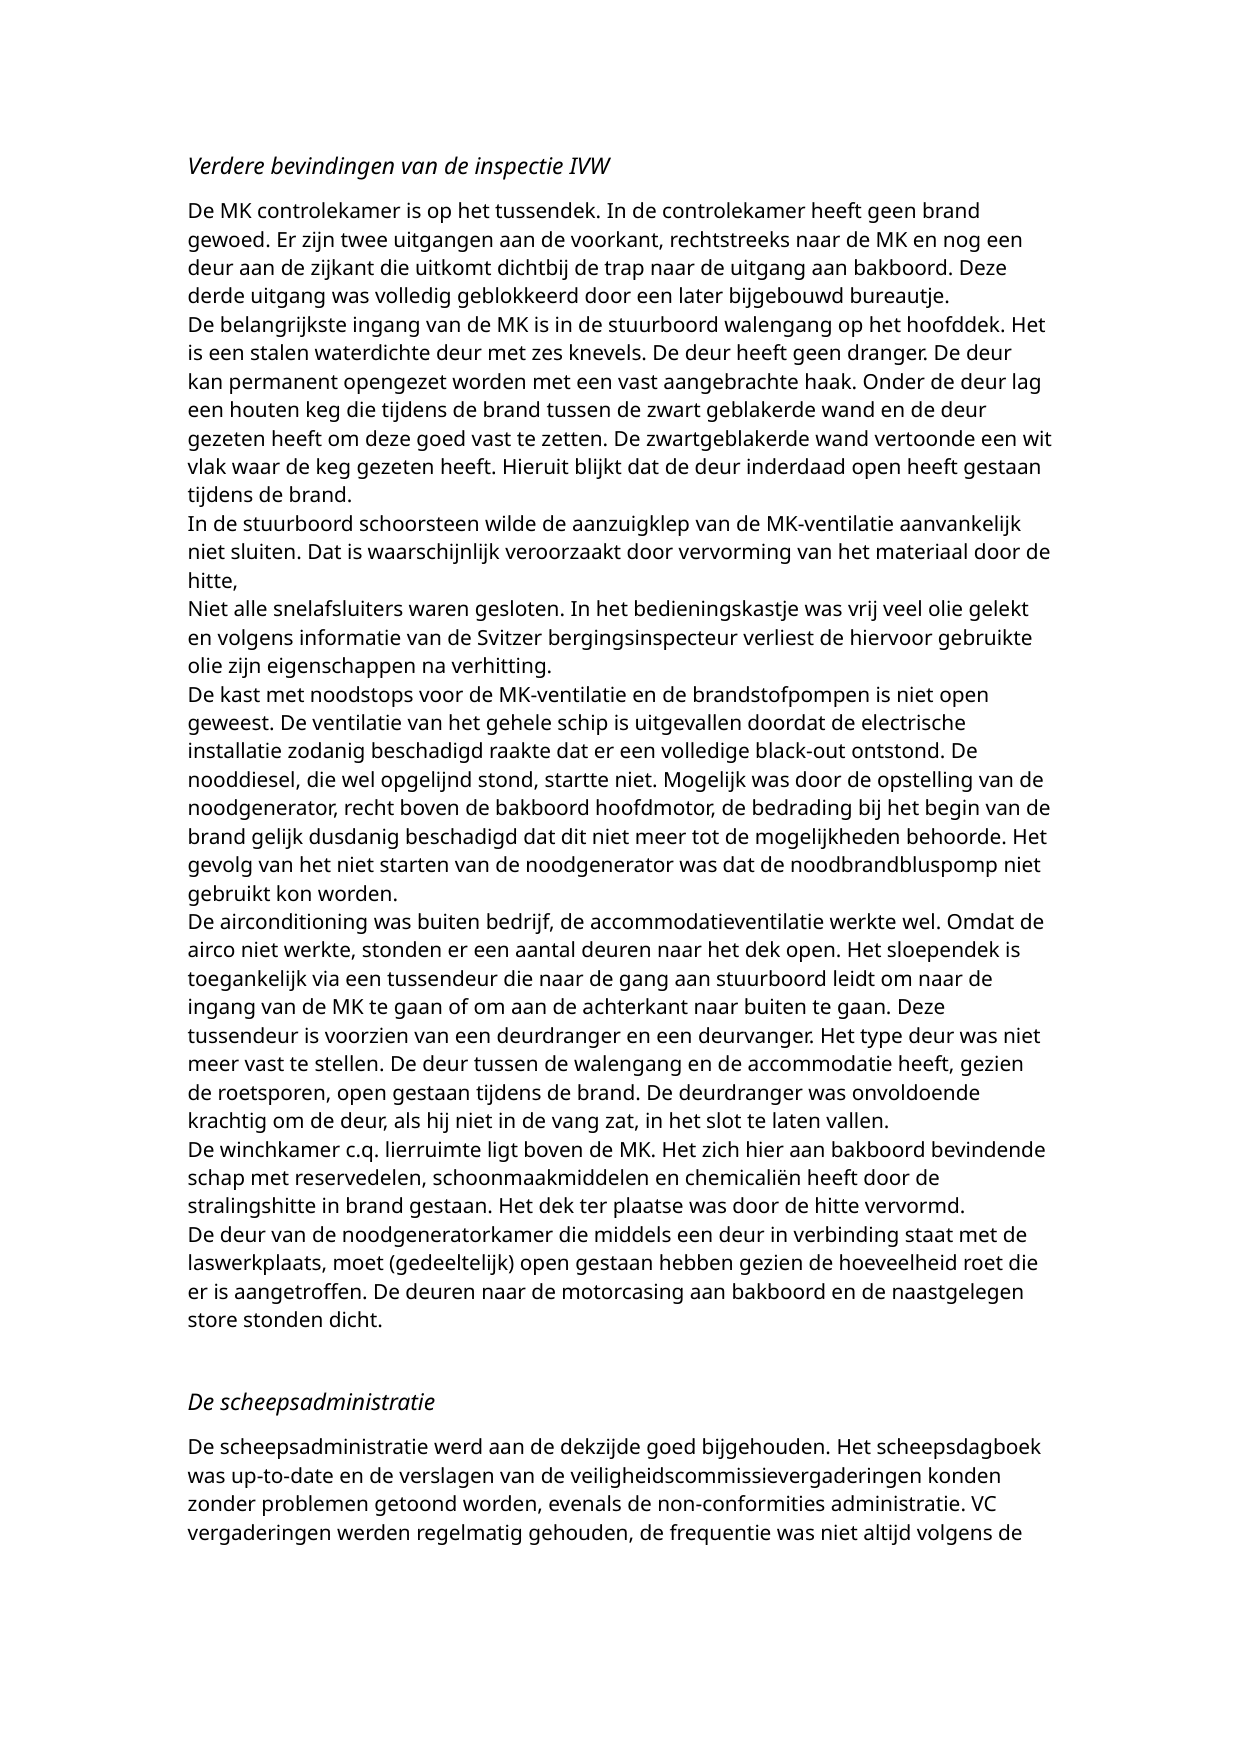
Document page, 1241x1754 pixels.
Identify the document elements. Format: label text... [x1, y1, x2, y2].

subtitle De scheepsadministratie [187, 1386, 1053, 1417]
text De deur van de noodgeneratorkamer die middels een deur in verbinding staat met de laswerkplaats, moet (gedeeltelijk) open gestaan hebben gezien de hoeveelheid roet die er is aangetroffen. De deuren naar de motorcasing aan bakboord en de naastgelegen store stonden dicht. [187, 1220, 1053, 1334]
text In de stuurboord schoorsteen wilde de aanzuigklep van de MK-ventilatie aanvankelijk niet sluiten. Dat is waarschijnlijk veroorzaakt door vervorming van het materiaal door de hitte, [187, 509, 1053, 594]
text De scheepsadministratie werd aan de dekzijde goed bijgehouden. Het scheepsdagboek was up-to-date en de verslagen van de veiligheidscommissievergaderingen konden zonder problemen getoond worden, evenals de non-conformities administratie. VC vergaderingen werden regelmatig gehouden, de frequentie was niet altijd volgens de [187, 1432, 1053, 1546]
text De kast met noodstops voor de MK-ventilatie en de brandstofpompen is niet open geweest. De ventilatie van het gehele schip is uitgevallen doordat de electrische installatie zodanig beschadigd raakte dat er een volledige black-out ontstond. De nooddiesel, die wel opgelijnd stond, startte niet. Mogelijk was door de opstelling van de noodgenerator, recht boven de bakboord hoofdmotor, de bedrading bij het begin van de brand gelijk dusdanig beschadigd dat dit niet meer tot de mogelijkheden behoorde. Het gevolg van het niet starten van de noodgenerator was dat de noodbrandbluspomp niet gebruikt kon worden. [187, 680, 1053, 907]
text De belangrijkste ingang van de MK is in de stuurboord walengang op het hoofddek. Het is een stalen waterdichte deur met zes knevels. De deur heeft geen dranger. De deur kan permanent opengezet worden met een vast aangebrachte haak. Onder de deur lag een houten keg die tijdens de brand tussen de zwart geblakerde wand en de deur gezeten heeft om deze goed vast te zetten. De zwartgeblakerde wand vertoonde een wit vlak waar de keg gezeten heeft. Hieruit blijkt dat de deur inderdaad open heeft gestaan tijdens de brand. [187, 310, 1053, 509]
text Niet alle snelafsluiters waren gesloten. In het bedieningskastje was vrij veel olie gelekt en volgens informatie van de Svitzer bergingsinspecteur verliest de hiervoor gebruikte olie zijn eigenschappen na verhitting. [187, 594, 1053, 680]
text De airconditioning was buiten bedrijf, de accommodatieventilatie werkte wel. Omdat de airco niet werkte, stonden er een aantal deuren naar het dek open. Het sloependek is toegankelijk via een tussendeur die naar de gang aan stuurboord leidt om naar de ingang van de MK te gaan of om aan de achterkant naar buiten te gaan. Deze tussendeur is voorzien van een deurdranger en een deurvanger. Het type deur was niet meer vast te stellen. De deur tussen de walengang en de accommodatie heeft, gezien de roetsporen, open gestaan tijdens de brand. De deurdranger was onvoldoende krachtig om de deur, als hij niet in de vang zat, in het slot te laten vallen. [187, 907, 1053, 1135]
text De MK controlekamer is op het tussendek. In de controlekamer heeft geen brand gewoed. Er zijn twee uitgangen aan de voorkant, rechtstreeks naar de MK en nog een deur aan de zijkant die uitkomt dichtbij de trap naar de uitgang aan bakboord. Deze derde uitgang was volledig geblokkeerd door een later bijgebouwd bureautje. [187, 196, 1053, 310]
text De winchkamer c.q. lierruimte ligt boven de MK. Het zich hier aan bakboord bevindende schap met reservedelen, schoonmaakmiddelen en chemicaliën heeft door de stralingshitte in brand gestaan. Het dek ter plaatse was door de hitte vervormd. [187, 1135, 1053, 1220]
subtitle Verdere bevindingen van de inspectie IVW [187, 150, 1053, 181]
